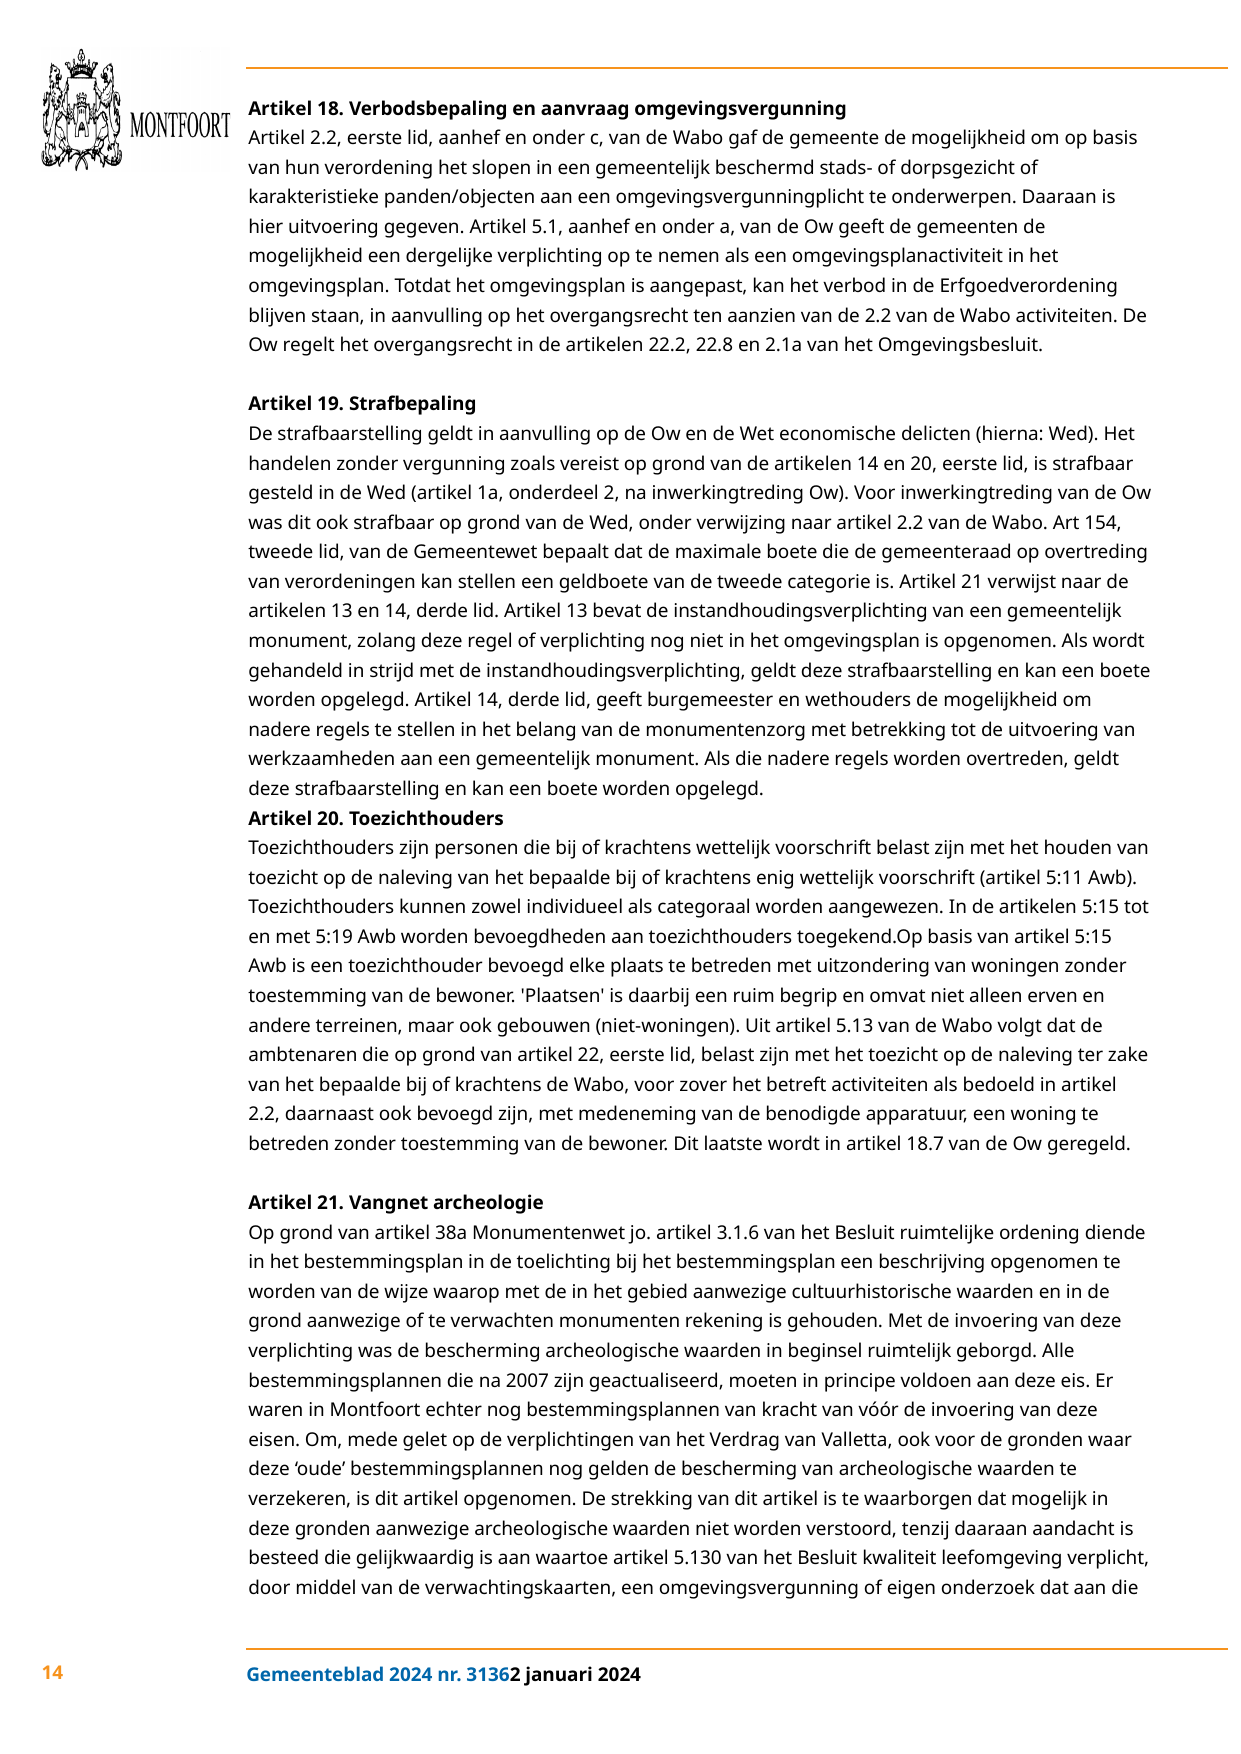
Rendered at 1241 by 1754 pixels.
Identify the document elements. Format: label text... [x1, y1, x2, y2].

text Artikel 18. Verbodsbepaling en aanvraag omgevingsvergunning [248, 95, 1152, 121]
picture [41, 47, 231, 172]
text Artikel 19. Strafbepaling [248, 391, 1152, 416]
text Op grond van artikel 38a Monumentenwet jo. artikel 3.1.6 van het Besluit ruimtelijke ordening diende in het bestemmingsplan in de toelichting bij het bestemmingsplan een beschrijving opgenomen te worden van de wijze waarop met de in het gebied aanwezige cultuurhistorische waarden en in de grond aanwezige of te verwachten monumenten rekening is gehouden. Met de invoering van deze verplichting was de bescherming archeologische waarden in beginsel ruimtelijk geborgd. Alle bestemmingsplannen die na 2007 zijn geactualiseerd, moeten in principe voldoen aan deze eis. Er waren in Montfoort echter nog bestemmingsplannen van kracht van vóór de invoering van deze eisen. Om, mede gelet op de verplichtingen van het Verdrag van Valletta, ook voor de gronden waar deze ‘oude’ bestemmingsplannen nog gelden de bescherming van archeologische waarden te verzekeren, is dit artikel opgenomen. De strekking van dit artikel is te waarborgen dat mogelijk in deze gronden aanwezige archeologische waarden niet worden verstoord, tenzij daaraan aandacht is besteed die gelijkwaardig is aan waartoe artikel 5.130 van het Besluit kwaliteit leefomgeving verplicht, door middel van de verwachtingskaarten, een omgevingsvergunning of eigen onderzoek dat aan die [248, 1219, 1152, 1600]
text Artikel 2.2, eerste lid, aanhef en onder c, van de Wabo gaf de gemeente de mogelijkheid om op basis van hun verordening het slopen in een gemeentelijk beschermd stads- of dorpsgezicht of karakteristieke panden/objecten aan een omgevingsvergunningplicht te onderwerpen. Daaraan is hier uitvoering gegeven. Artikel 5.1, aanhef en onder a, van de Ow geeft de gemeenten de mogelijkheid een dergelijke verplichting op te nemen als een omgevingsplanactiviteit in het omgevingsplan. Totdat het omgevingsplan is aangepast, kan het verbod in de Erfgoedverordening blijven staan, in aanvulling op het overgangsrecht ten aanzien van de 2.2 van de Wabo activiteiten. De Ow regelt het overgangsrecht in de artikelen 22.2, 22.8 en 2.1a van het Omgevingsbesluit. [248, 124, 1152, 357]
text Artikel 21. Vangnet archeologie [248, 1189, 1152, 1215]
text Toezichthouders zijn personen die bij of krachtens wettelijk voorschrift belast zijn met het houden van toezicht op de naleving van het bepaalde bij of krachtens enig wettelijk voorschrift (artikel 5:11 Awb). Toezichthouders kunnen zowel individueel als categoraal worden aangewezen. In de artikelen 5:15 tot en met 5:19 Awb worden bevoegdheden aan toezichthouders toegekend.Op basis van artikel 5:15 Awb is een toezichthouder bevoegd elke plaats te betreden met uitzondering van woningen zonder toestemming van de bewoner. 'Plaatsen' is daarbij een ruim begrip en omvat niet alleen erven en andere terreinen, maar ook gebouwen (niet-woningen). Uit artikel 5.13 van de Wabo volgt dat de ambtenaren die op grond van artikel 22, eerste lid, belast zijn met het toezicht op de naleving ter zake van het bepaalde bij of krachtens de Wabo, voor zover het betreft activiteiten als bedoeld in artikel 2.2, daarnaast ook bevoegd zijn, met medeneming van de benodigde apparatuur, een woning te betreden zonder toestemming van de bewoner. Dit laatste wordt in artikel 18.7 van de Ow geregeld. [248, 834, 1152, 1156]
text De strafbaarstelling geldt in aanvulling op de Ow en de Wet economische delicten (hierna: Wed). Het handelen zonder vergunning zoals vereist op grond van de artikelen 14 en 20, eerste lid, is strafbaar gesteld in de Wed (artikel 1a, onderdeel 2, na inwerkingtreding Ow). Voor inwerkingtreding van de Ow was dit ook strafbaar op grond van de Wed, onder verwijzing naar artikel 2.2 van de Wabo. Art 154, tweede lid, van de Gemeentewet bepaalt dat de maximale boete die de gemeenteraad op overtreding van verordeningen kan stellen een geldboete van de tweede categorie is. Artikel 21 verwijst naar de artikelen 13 en 14, derde lid. Artikel 13 bevat de instandhoudingsverplichting van een gemeentelijk monument, zolang deze regel of verplichting nog niet in het omgevingsplan is opgenomen. Als wordt gehandeld in strijd met de instandhoudingsverplichting, geldt deze strafbaarstelling en kan een boete worden opgelegd. Artikel 14, derde lid, geeft burgemeester en wethouders de mogelijkheid om nadere regels te stellen in het belang van de monumentenzorg met betrekking tot de uitvoering van werkzaamheden aan een gemeentelijk monument. Als die nadere regels worden overtreden, geldt deze strafbaarstelling en kan een boete worden opgelegd. [248, 420, 1152, 801]
text Artikel 20. Toezichthouders [248, 805, 1152, 831]
